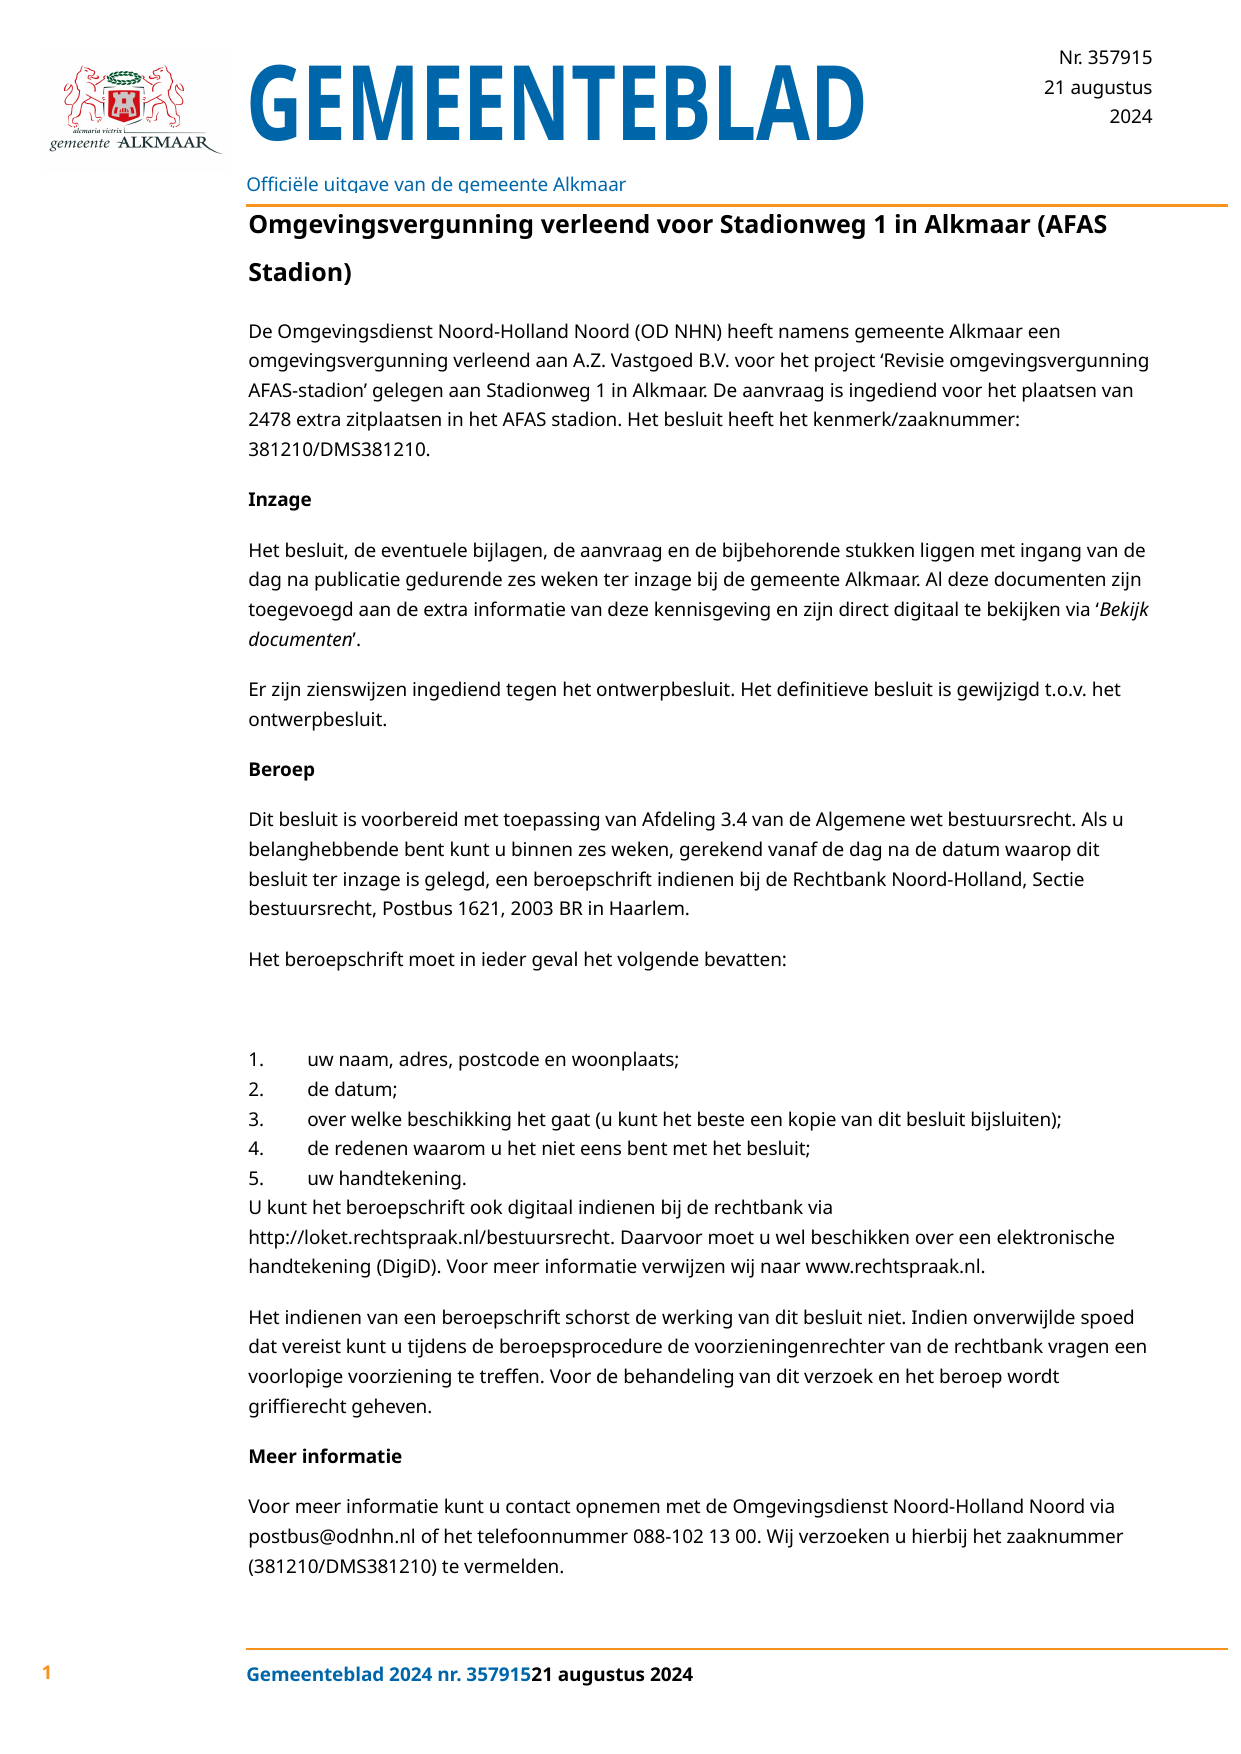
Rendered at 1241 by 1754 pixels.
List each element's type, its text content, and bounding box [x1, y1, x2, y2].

list uw handtekening. [248, 1165, 1152, 1191]
text Inzage [248, 487, 1152, 512]
text Voor meer informatie kunt u contact opnemen met de Omgevingsdienst Noord-Holland Noord via postbus@odnhn.nl of het telefoonnummer 088-102 13 00. Wij verzoeken u hierbij het zaaknummer (381210/DMS381210) te vermelden. [248, 1494, 1152, 1579]
text Beroep [248, 756, 1152, 782]
text De Omgevingsdienst Noord-Holland Noord (OD NHN) heeft namens gemeente Alkmaar een omgevingsvergunning verleend aan A.Z. Vastgoed B.V. voor het project ‘Revisie omgevingsvergunning AFAS-stadion’ gelegen aan Stadionweg 1 in Alkmaar. De aanvraag is ingediend voor het plaatsen van 2478 extra zitplaatsen in het AFAS stadion. Het besluit heeft het kenmerk/zaaknummer: 381210/DMS381210. [248, 318, 1152, 462]
text Meer informatie [248, 1443, 1152, 1469]
list over welke beschikking het gaat (u kunt het beste een kopie van dit besluit bijsluiten); [248, 1106, 1152, 1132]
list de datum; [248, 1076, 1152, 1102]
text Dit besluit is voorbereid met toepassing van Afdeling 3.4 van de Algemene wet bestuursrecht. Als u belanghebbende bent kunt u binnen zes weken, gerekend vanaf de dag na de datum waarop dit besluit ter inzage is gelegd, een beroepschrift indienen bij de Rechtbank Noord-Holland, Sectie bestuursrecht, Postbus 1621, 2003 BR in Haarlem. [248, 807, 1152, 921]
text Het besluit, de eventuele bijlagen, de aanvraag en de bijbehorende stukken liggen met ingang van de dag na publicatie gedurende zes weken ter inzage bij de gemeente Alkmaar. Al deze documenten zijn toegevoegd aan de extra informatie van deze kennisgeving en zijn direct digitaal te bekijken via ‘Bekijk documenten’. [248, 537, 1152, 652]
picture [41, 47, 231, 172]
text U kunt het beroepschrift ook digitaal indienen bij de rechtbank via http://loket.rechtspraak.nl/bestuursrecht. Daarvoor moet u wel beschikken over een elektronische handtekening (DigiD). Voor meer informatie verwijzen wij naar www.rechtspraak.nl. [248, 1194, 1152, 1279]
text Het indienen van een beroepschrift schorst de werking van dit besluit niet. Indien onverwijlde spoed dat vereist kunt u tijdens de beroepsprocedure de voorzieningenrechter van de rechtbank vragen een voorlopige voorziening te treffen. Voor de behandeling van dit verzoek en het beroep wordt griffierecht geheven. [248, 1304, 1152, 1419]
text Omgevingsvergunning verleend voor Stadionweg 1 in Alkmaar (AFAS Stadion) [248, 207, 1152, 288]
text Het beroepschrift moet in ieder geval het volgende bevatten: [248, 946, 1152, 972]
text Er zijn zienswijzen ingediend tegen het ontwerpbesluit. Het definitieve besluit is gewijzigd t.o.v. het ontwerpbesluit. [248, 676, 1152, 732]
list uw naam, adres, postcode en woonplaats; [248, 1047, 1152, 1072]
list de redenen waarom u het niet eens bent met het besluit; [248, 1135, 1152, 1161]
